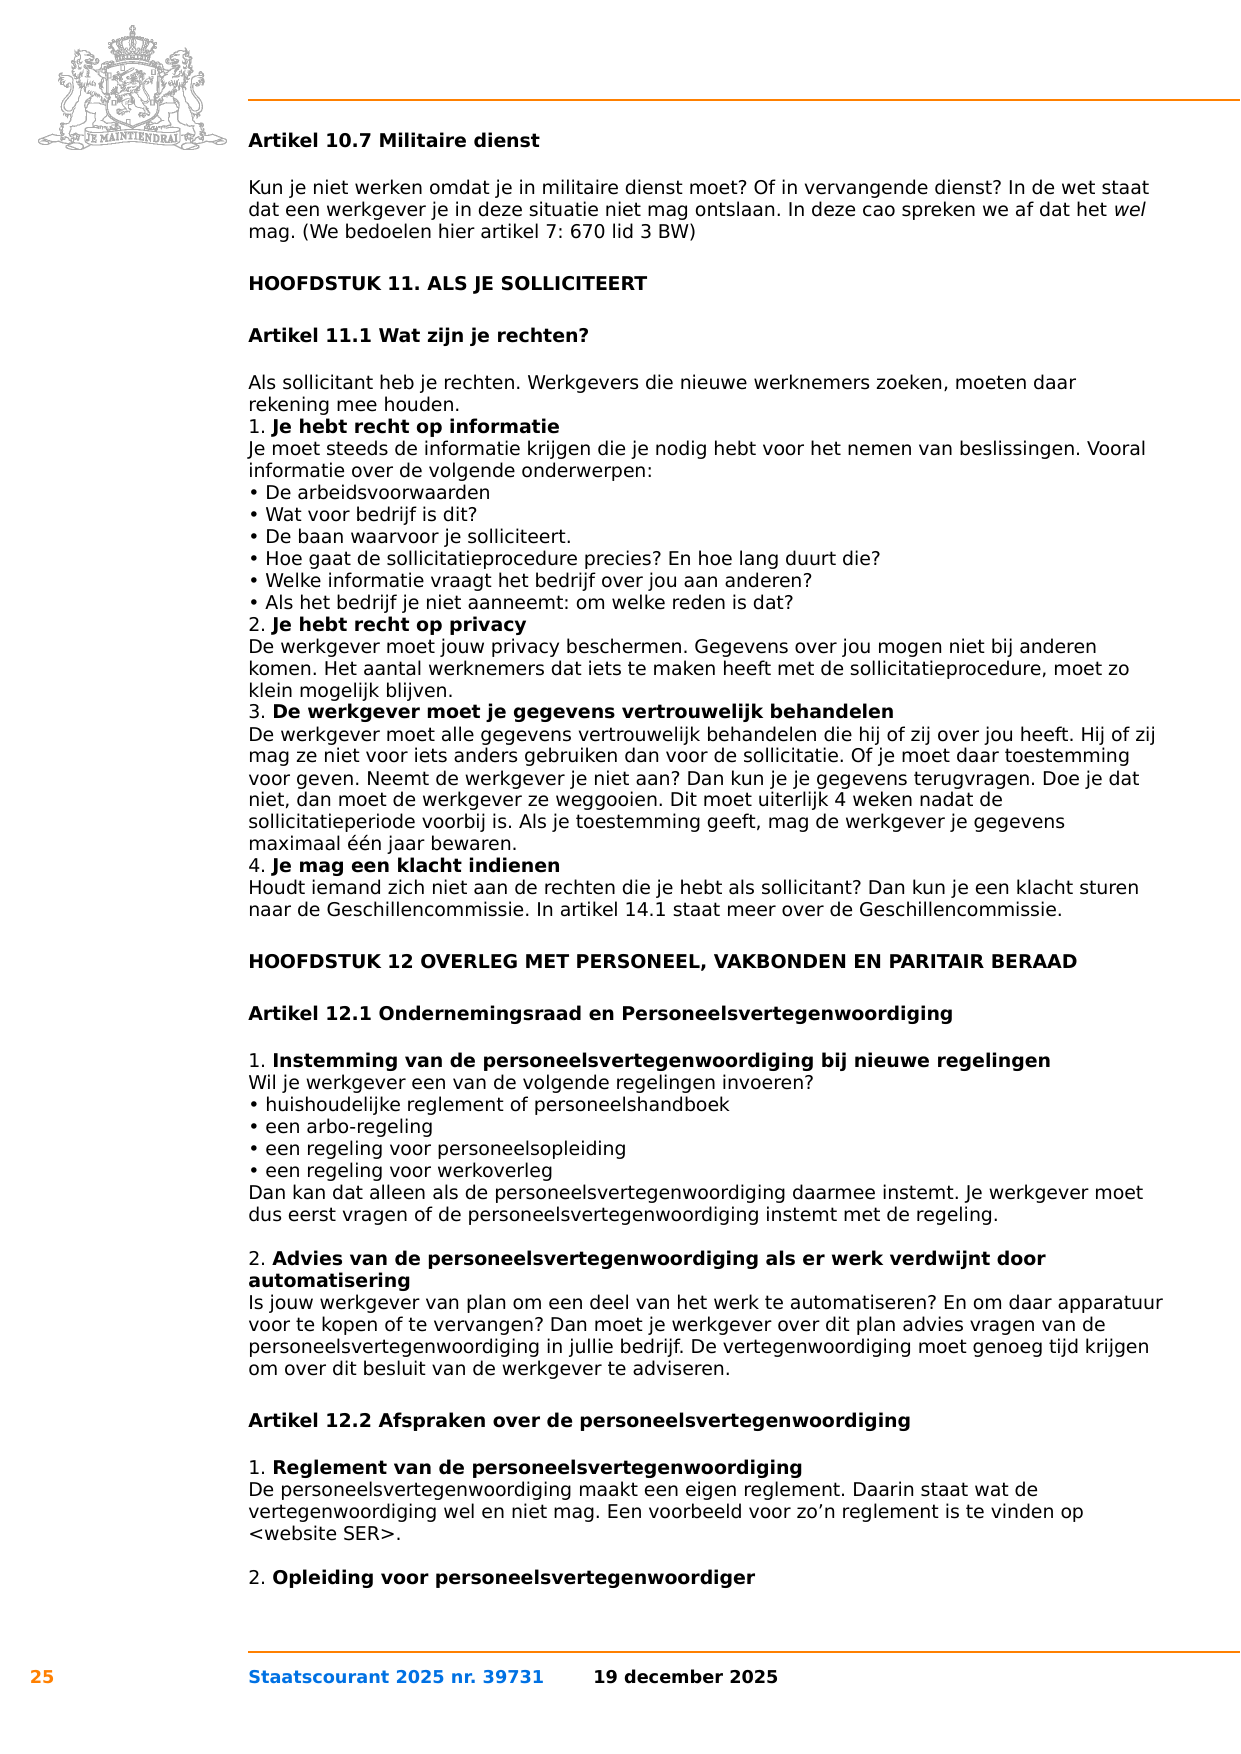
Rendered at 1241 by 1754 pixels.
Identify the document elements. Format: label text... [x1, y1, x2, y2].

text 4. Je mag een klacht indienen [248, 855, 1163, 877]
text De werkgever moet alle gegevens vertrouwelijk behandelen die hij of zij over jou heeft. Hij of zij mag ze niet voor iets anders gebruiken dan voor de sollicitatie. Of je moet daar toestemming voor geven. Neemt de werkgever je niet aan? Dan kun je je gegevens terugvragen. Doe je dat niet, dan moet de werkgever ze weggooien. Dit moet uiterlijk 4 weken nadat de sollicitatieperiode voorbij is. Als je toestemming geeft, mag de werkgever je gegevens maximaal één jaar bewaren. [248, 723, 1163, 855]
text 2. Opleiding voor personeelsvertegenwoordiger [248, 1567, 1163, 1588]
text Houdt iemand zich niet aan de rechten die je hebt als sollicitant? Dan kun je een klacht sturen naar de Geschillencommissie. In artikel 14.1 staat meer over de Geschillencommissie. [248, 877, 1163, 921]
subtitle Artikel 10.7 Militaire dienst [248, 130, 1163, 152]
text • De arbeidsvoorwaarden [248, 482, 1163, 504]
text 1. Je hebt recht op informatie [248, 416, 1163, 438]
text • huishoudelijke reglement of personeelshandboek [248, 1094, 1163, 1116]
text • Hoe gaat de sollicitatieprocedure precies? En hoe lang duurt die? [248, 548, 1163, 569]
text Dan kan dat alleen als de personeelsvertegenwoordiging daarmee instemt. Je werkgever moet dus eerst vragen of de personeelsvertegenwoordiging instemt met de regeling. [248, 1182, 1163, 1226]
text Als sollicitant heb je rechten. Werkgevers die nieuwe werknemers zoeken, moeten daar rekening mee houden. [248, 372, 1163, 416]
subtitle Artikel 12.1 Ondernemingsraad en Personeelsvertegenwoordiging [248, 1003, 1163, 1025]
text Je moet steeds de informatie krijgen die je nodig hebt voor het nemen van beslissingen. Vooral informatie over de volgende onderwerpen: [248, 438, 1163, 482]
text De personeelsvertegenwoordiging maakt een eigen reglement. Daarin staat wat de vertegenwoordiging wel en niet mag. Een voorbeeld voor zo’n reglement is te vinden op <website SER>. [248, 1479, 1163, 1545]
text • De baan waarvoor je solliciteert. [248, 526, 1163, 548]
subtitle HOOFDSTUK 12 OVERLEG MET PERSONEEL, VAKBONDEN EN PARITAIR BERAAD [248, 951, 1163, 973]
text 1. Reglement van de personeelsvertegenwoordiging [248, 1457, 1163, 1479]
text • Wat voor bedrijf is dit? [248, 504, 1163, 526]
subtitle Artikel 12.2 Afspraken over de personeelsvertegenwoordiging [248, 1410, 1163, 1432]
text Wil je werkgever een van de volgende regelingen invoeren? [248, 1072, 1163, 1094]
picture [38, 25, 227, 150]
text Kun je niet werken omdat je in militaire dienst moet? Of in vervangende dienst? In de wet staat dat een werkgever je in deze situatie niet mag ontslaan. In deze cao spreken we af dat het wel mag. (We bedoelen hier artikel 7: 670 lid 3 BW) [248, 177, 1163, 243]
text • een regeling voor werkoverleg [248, 1160, 1163, 1182]
text • een regeling voor personeelsopleiding [248, 1138, 1163, 1160]
text 2. Advies van de personeelsvertegenwoordiging als er werk verdwijnt door automatisering [248, 1248, 1163, 1292]
subtitle Artikel 11.1 Wat zijn je rechten? [248, 325, 1163, 347]
text Is jouw werkgever van plan om een deel van het werk te automatiseren? En om daar apparatuur voor te kopen of te vervangen? Dan moet je werkgever over dit plan advies vragen van de personeelsvertegenwoordiging in jullie bedrijf. De vertegenwoordiging moet genoeg tijd krijgen om over dit besluit van de werkgever te adviseren. [248, 1292, 1163, 1380]
subtitle HOOFDSTUK 11. ALS JE SOLLICITEERT [248, 273, 1163, 295]
text 1. Instemming van de personeelsvertegenwoordiging bij nieuwe regelingen [248, 1050, 1163, 1072]
text • een arbo-regeling [248, 1116, 1163, 1138]
text De werkgever moet jouw privacy beschermen. Gegevens over jou mogen niet bij anderen komen. Het aantal werknemers dat iets te maken heeft met de sollicitatieprocedure, moet zo klein mogelijk blijven. [248, 636, 1163, 701]
text • Welke informatie vraagt het bedrijf over jou aan anderen? [248, 569, 1163, 592]
text 2. Je hebt recht op privacy [248, 613, 1163, 636]
text • Als het bedrijf je niet aanneemt: om welke reden is dat? [248, 592, 1163, 613]
text 3. De werkgever moet je gegevens vertrouwelijk behandelen [248, 701, 1163, 723]
